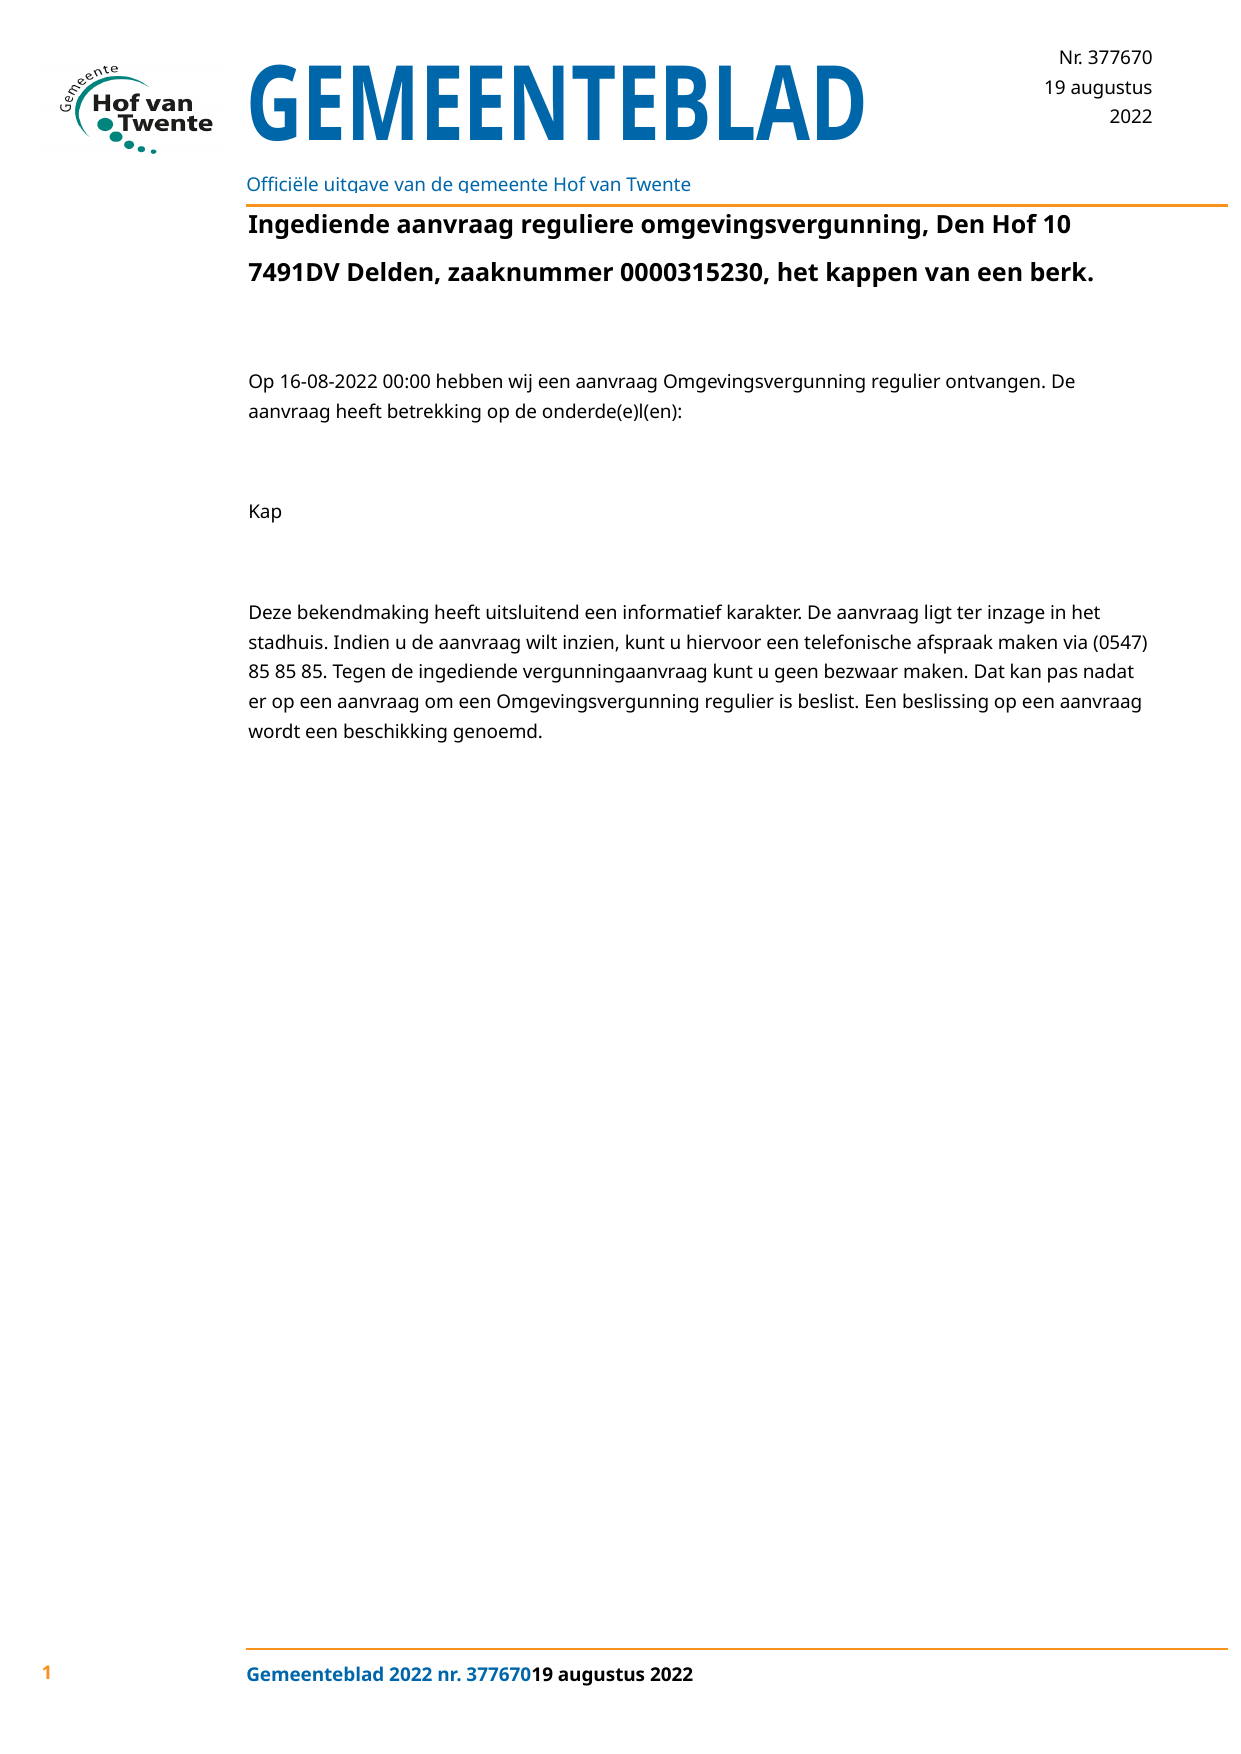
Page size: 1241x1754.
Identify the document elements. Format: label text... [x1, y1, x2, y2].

text Ingediende aanvraag reguliere omgevingsvergunning, Den Hof 10 7491DV Delden, zaaknummer 0000315230, het kappen van een berk. [248, 207, 1152, 288]
text Kap [248, 499, 1152, 524]
picture [41, 47, 231, 172]
text Op 16-08-2022 00:00 hebben wij een aanvraag Omgevingsvergunning regulier ontvangen. De aanvraag heeft betrekking op de onderde(e)l(en): [248, 368, 1152, 424]
text Deze bekendmaking heeft uitsluitend een informatief karakter. De aanvraag ligt ter inzage in het stadhuis. Indien u de aanvraag wilt inzien, kunt u hiervoor een telefonische afspraak maken via (0547) 85 85 85. Tegen de ingediende vergunningaanvraag kunt u geen bezwaar maken. Dat kan pas nadat er op een aanvraag om een Omgevingsvergunning regulier is beslist. Een beslissing op een aanvraag wordt een beschikking genoemd. [248, 599, 1152, 744]
